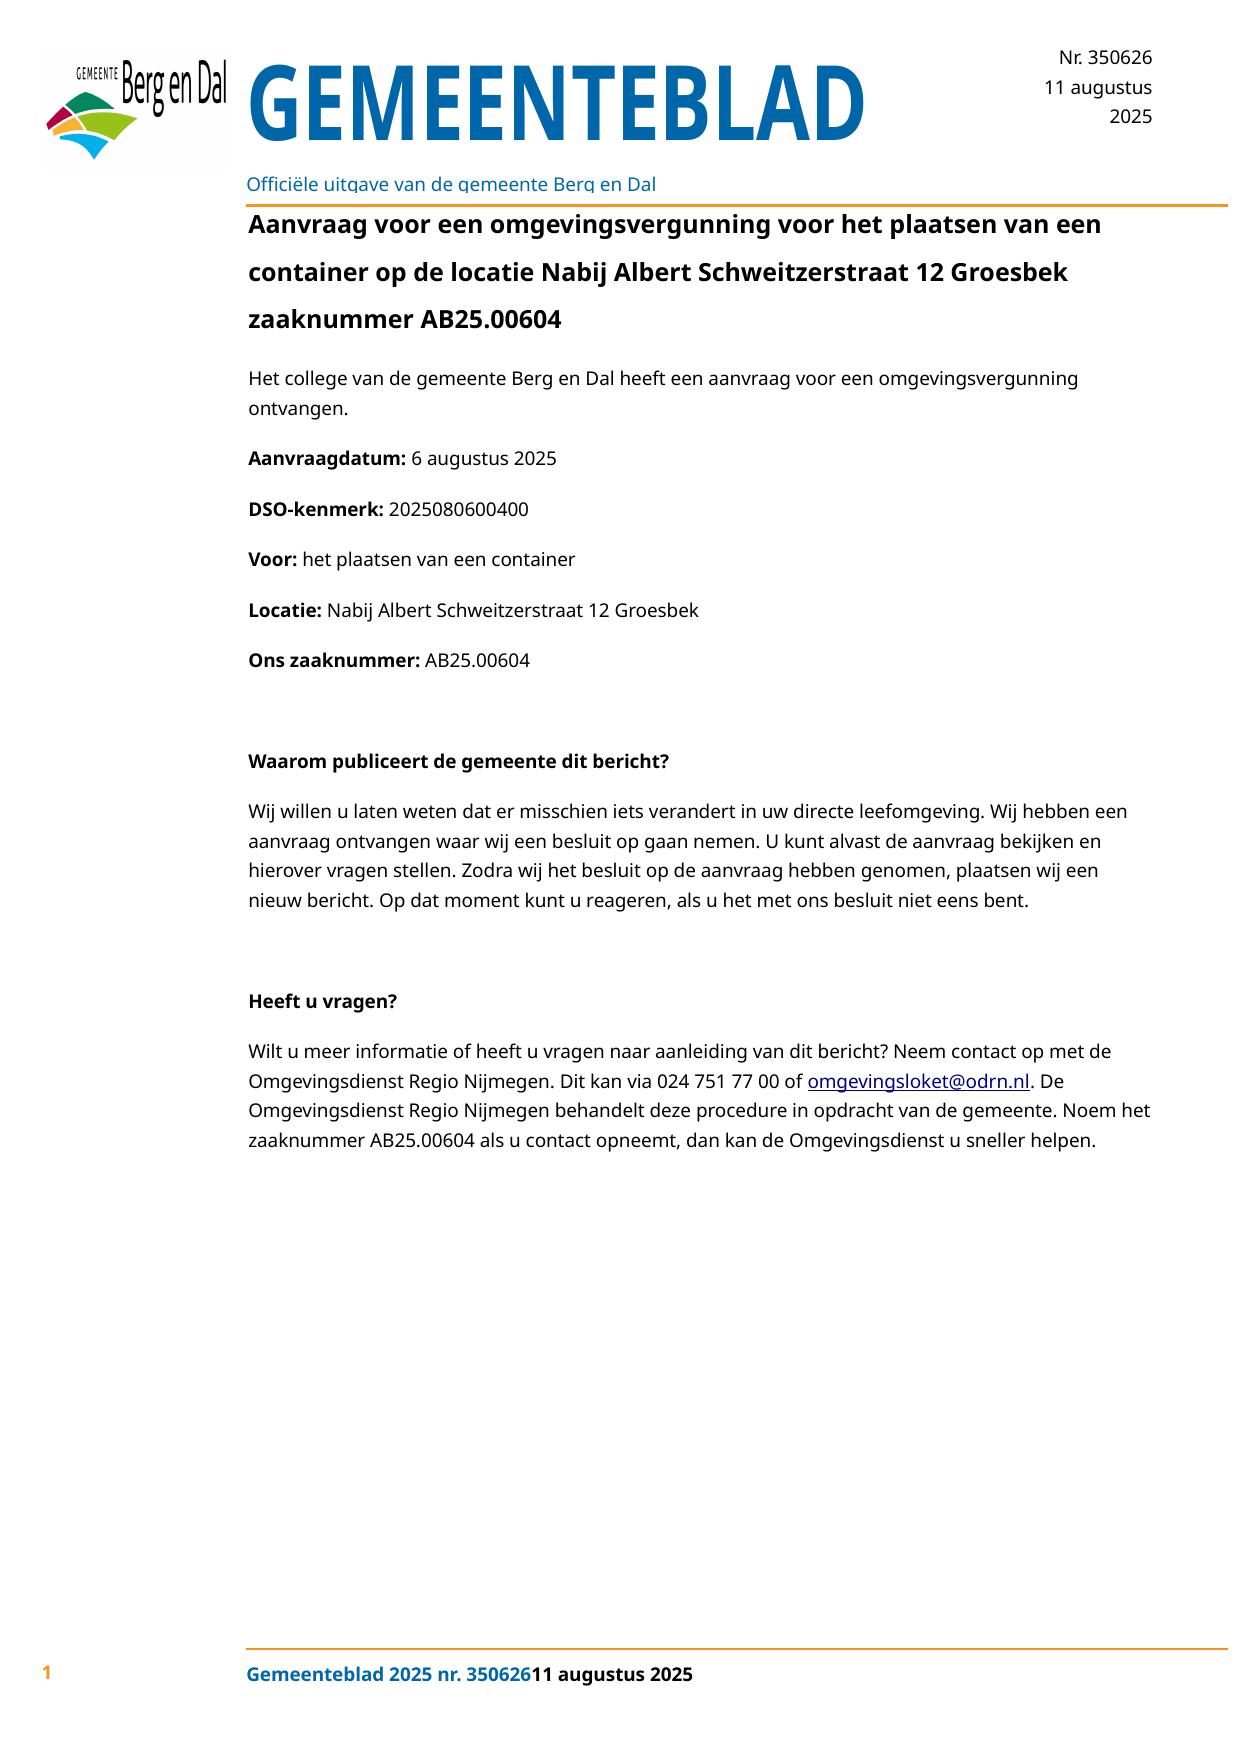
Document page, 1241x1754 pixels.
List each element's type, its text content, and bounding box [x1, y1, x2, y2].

text Locatie: Nabij Albert Schweitzerstraat 12 Groesbek [248, 597, 1152, 622]
picture [41, 47, 231, 172]
text Heeft u vragen? [248, 988, 1152, 1014]
text Voor: het plaatsen van een container [248, 546, 1152, 572]
text Wilt u meer informatie of heeft u vragen naar aanleiding van dit bericht? Neem contact op met de Omgevingsdienst Regio Nijmegen. Dit kan via 024 751 77 00 of omgevingsloket@odrn.nl. De Omgevingsdienst Regio Nijmegen behandelt deze procedure in opdracht van de gemeente. Noem het zaaknummer AB25.00604 als u contact opneemt, dan kan de Omgevingsdienst u sneller helpen. [248, 1038, 1152, 1153]
text Aanvraagdatum: 6 augustus 2025 [248, 446, 1152, 471]
text Het college van de gemeente Berg en Dal heeft een aanvraag voor een omgevingsvergunning ontvangen. [248, 366, 1152, 421]
text Aanvraag voor een omgevingsvergunning voor het plaatsen van een container op de locatie Nabij Albert Schweitzerstraat 12 Groesbek zaaknummer AB25.00604 [248, 207, 1152, 336]
text Ons zaaknummer: AB25.00604 [248, 647, 1152, 673]
text DSO-kenmerk: 2025080600400 [248, 496, 1152, 522]
text Waarom publiceert de gemeente dit bericht? [248, 748, 1152, 774]
text Wij willen u laten weten dat er misschien iets verandert in uw directe leefomgeving. Wij hebben een aanvraag ontvangen waar wij een besluit op gaan nemen. U kunt alvast de aanvraag bekijken en hierover vragen stellen. Zodra wij het besluit op de aanvraag hebben genomen, plaatsen wij een nieuw bericht. Op dat moment kunt u reageren, als u het met ons besluit niet eens bent. [248, 798, 1152, 913]
